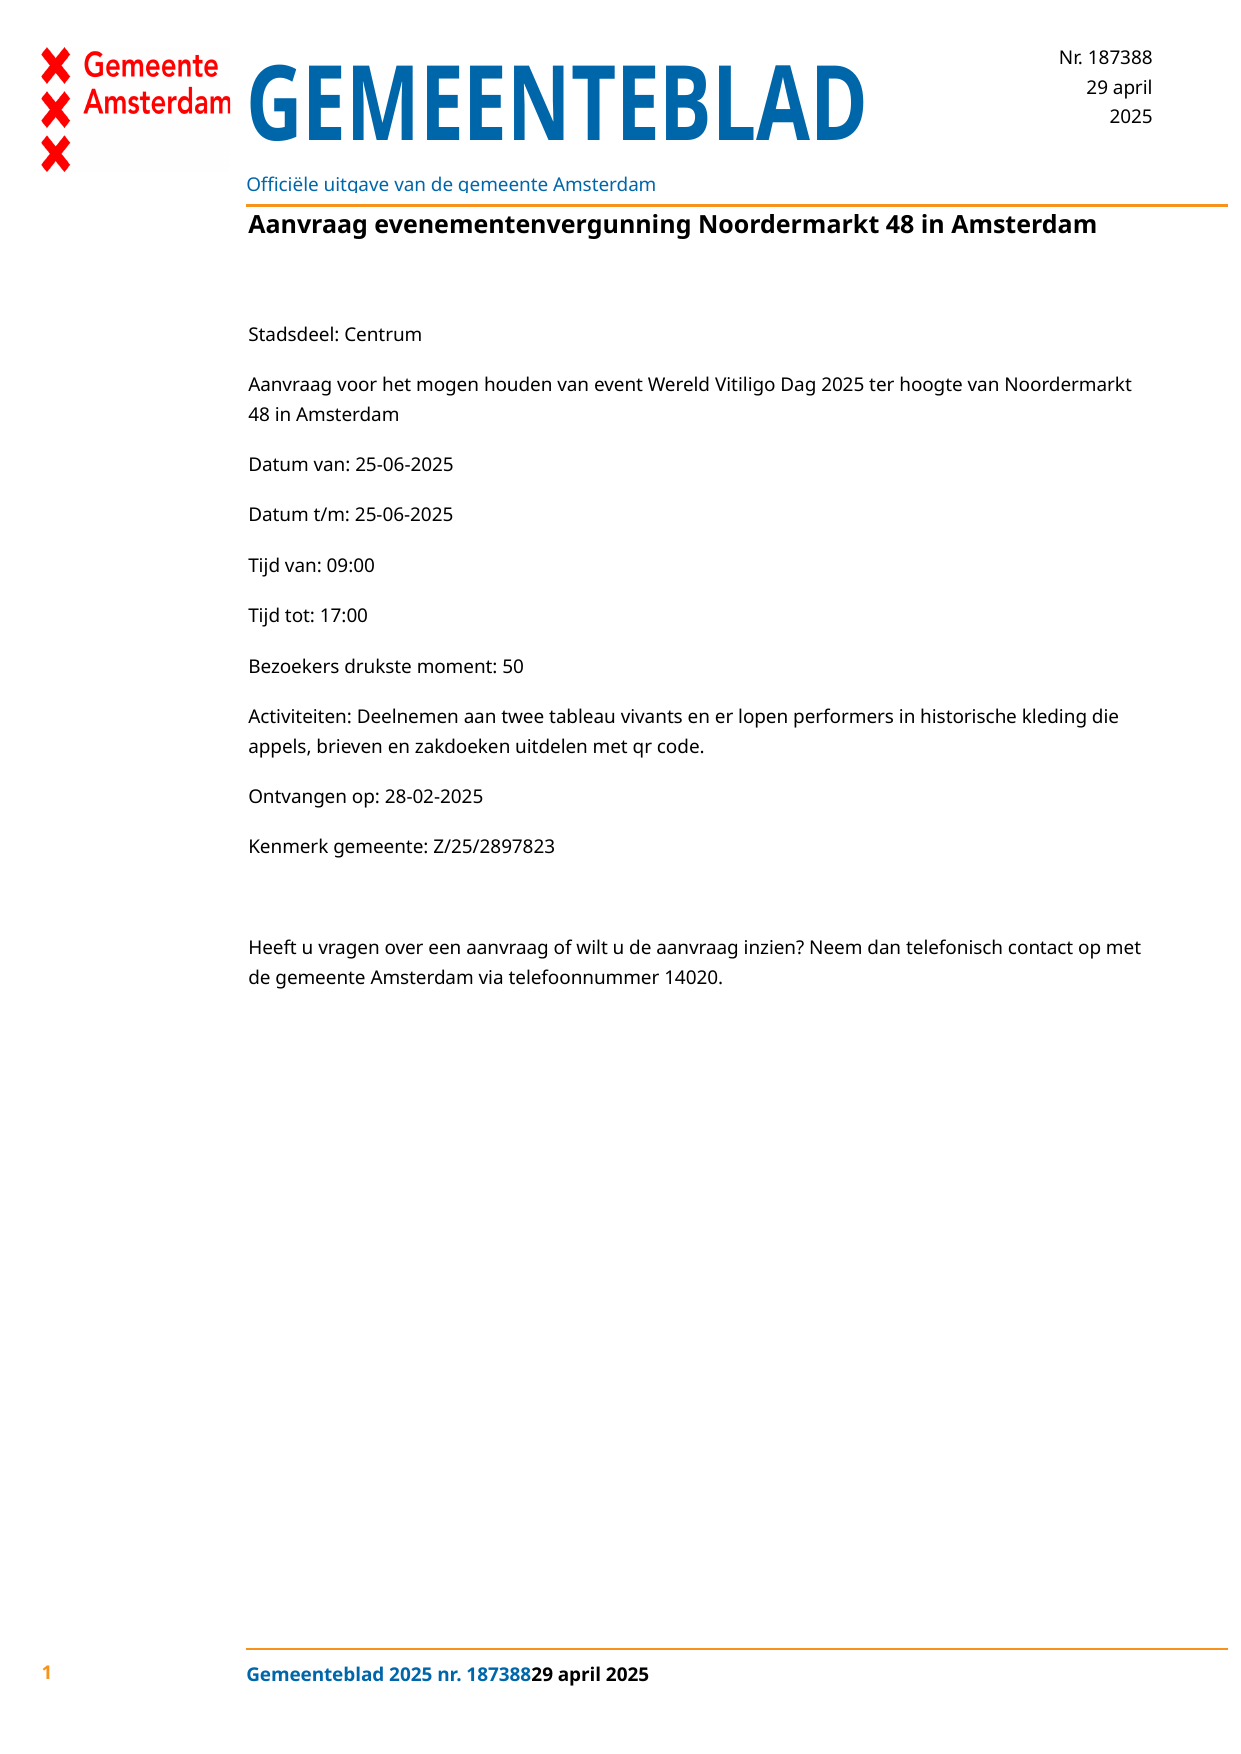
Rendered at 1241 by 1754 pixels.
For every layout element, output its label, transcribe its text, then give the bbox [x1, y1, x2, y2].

text Activiteiten: Deelnemen aan twee tableau vivants en er lopen performers in historische kleding die appels, brieven en zakdoeken uitdelen met qr code. [248, 703, 1152, 758]
text Kenmerk gemeente: Z/25/2897823 [248, 834, 1152, 859]
text Bezoekers drukste moment: 50 [248, 653, 1152, 678]
text Aanvraag voor het mogen houden van event Wereld Vitiligo Dag 2025 ter hoogte van Noordermarkt 48 in Amsterdam [248, 371, 1152, 426]
picture [41, 47, 231, 172]
text Stadsdeel: Centrum [248, 321, 1152, 346]
text Aanvraag evenementenvergunning Noordermarkt 48 in Amsterdam [248, 207, 1152, 241]
text Datum t/m: 25-06-2025 [248, 502, 1152, 527]
text Tijd van: 09:00 [248, 552, 1152, 578]
text Heeft u vragen over een aanvraag of wilt u de aanvraag inzien? Neem dan telefonisch contact op met de gemeente Amsterdam via telefoonnummer 14020. [248, 934, 1152, 990]
text Datum van: 25-06-2025 [248, 451, 1152, 477]
text Tijd tot: 17:00 [248, 602, 1152, 628]
text Ontvangen op: 28-02-2025 [248, 783, 1152, 809]
